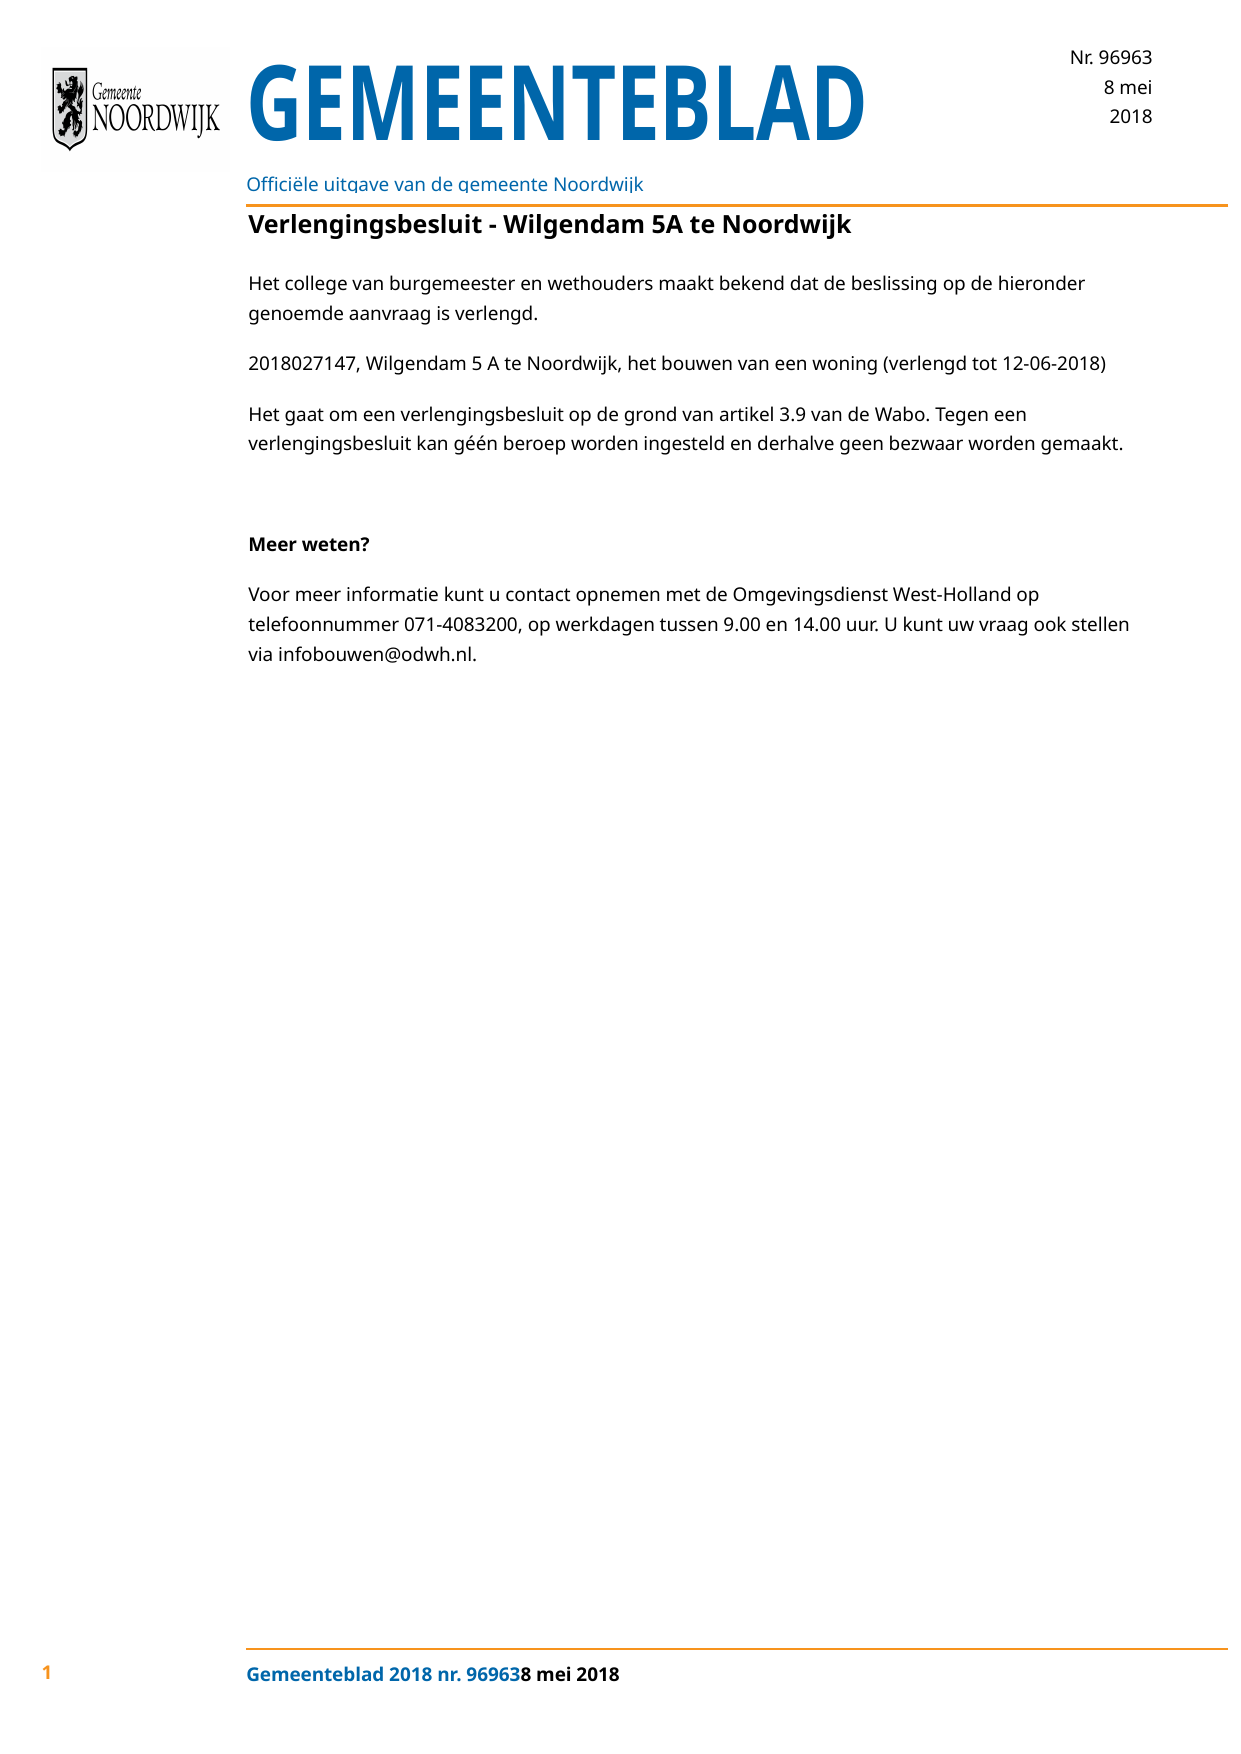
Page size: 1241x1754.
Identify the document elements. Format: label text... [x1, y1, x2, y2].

picture [41, 47, 231, 172]
text Het college van burgemeester en wethouders maakt bekend dat de beslissing op de hieronder genoemde aanvraag is verlengd. [248, 270, 1152, 326]
text Verlengingsbesluit - Wilgendam 5A te Noordwijk [248, 207, 1152, 241]
text Voor meer informatie kunt u contact opnemen met de Omgevingsdienst West-Holland op telefoonnummer 071-4083200, op werkdagen tussen 9.00 en 14.00 uur. U kunt uw vraag ook stellen via infobouwen@odwh.nl. [248, 582, 1152, 666]
text Meer weten? [248, 531, 1152, 557]
text Het gaat om een verlengingsbesluit op de grond van artikel 3.9 van de Wabo. Tegen een verlengingsbesluit kan géén beroep worden ingesteld en derhalve geen bezwaar worden gemaakt. [248, 401, 1152, 456]
text 2018027147, Wilgendam 5 A te Noordwijk, het bouwen van een woning (verlengd tot 12-06-2018) [248, 350, 1152, 376]
